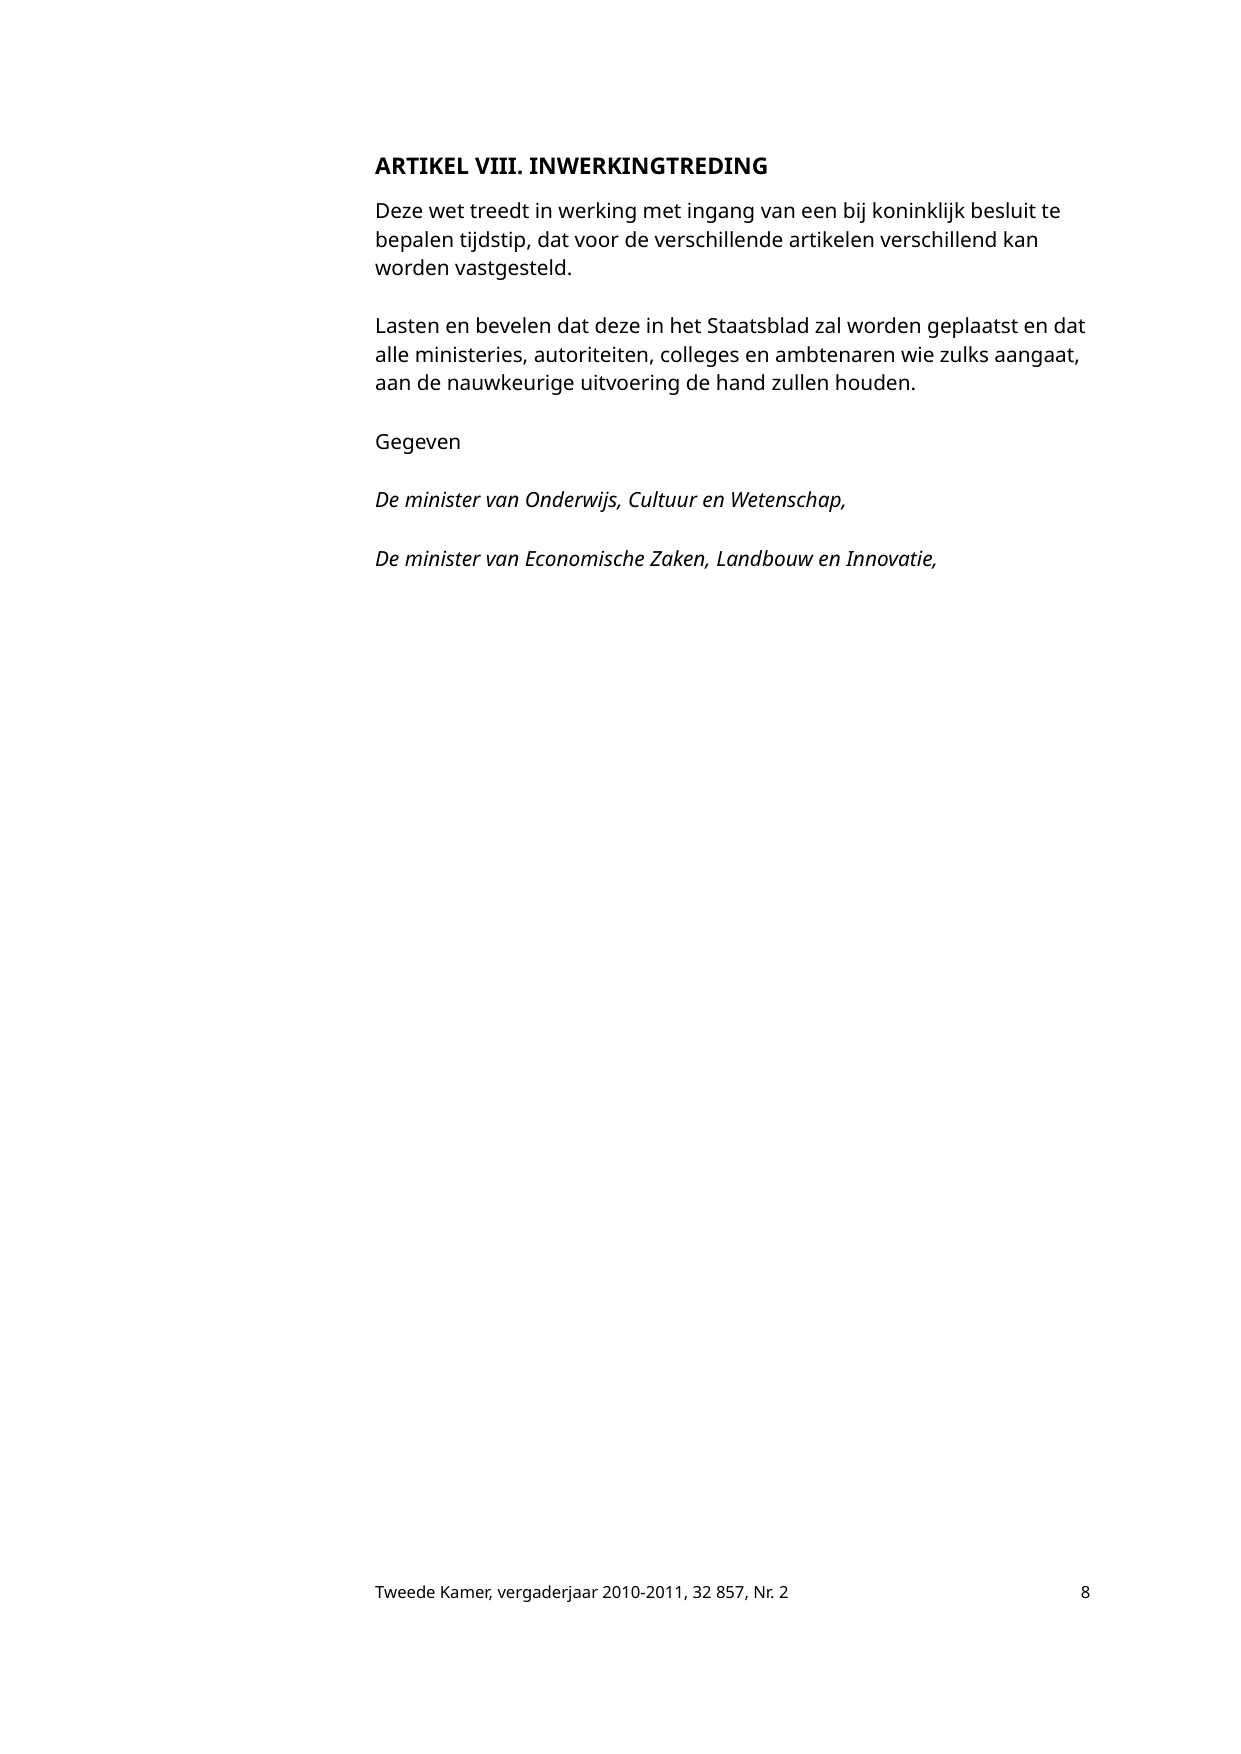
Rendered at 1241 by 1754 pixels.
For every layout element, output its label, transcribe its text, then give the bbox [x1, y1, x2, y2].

text Deze wet treedt in werking met ingang van een bij koninklijk besluit te bepalen tijdstip, dat voor de verschillende artikelen verschillend kan worden vastgesteld. [375, 196, 1090, 282]
subtitle ARTIKEL VIII. INWERKINGTREDING [375, 150, 1090, 181]
text Gegeven [375, 427, 1090, 455]
text De minister van Economische Zaken, Landbouw en Innovatie, [375, 544, 1090, 572]
text De minister van Onderwijs, Cultuur en Wetenschap, [375, 485, 1090, 514]
text Lasten en bevelen dat deze in het Staatsblad zal worden geplaatst en dat alle ministeries, autoriteiten, colleges en ambtenaren wie zulks aangaat, aan de nauwkeurige uitvoering de hand zullen houden. [375, 312, 1090, 397]
